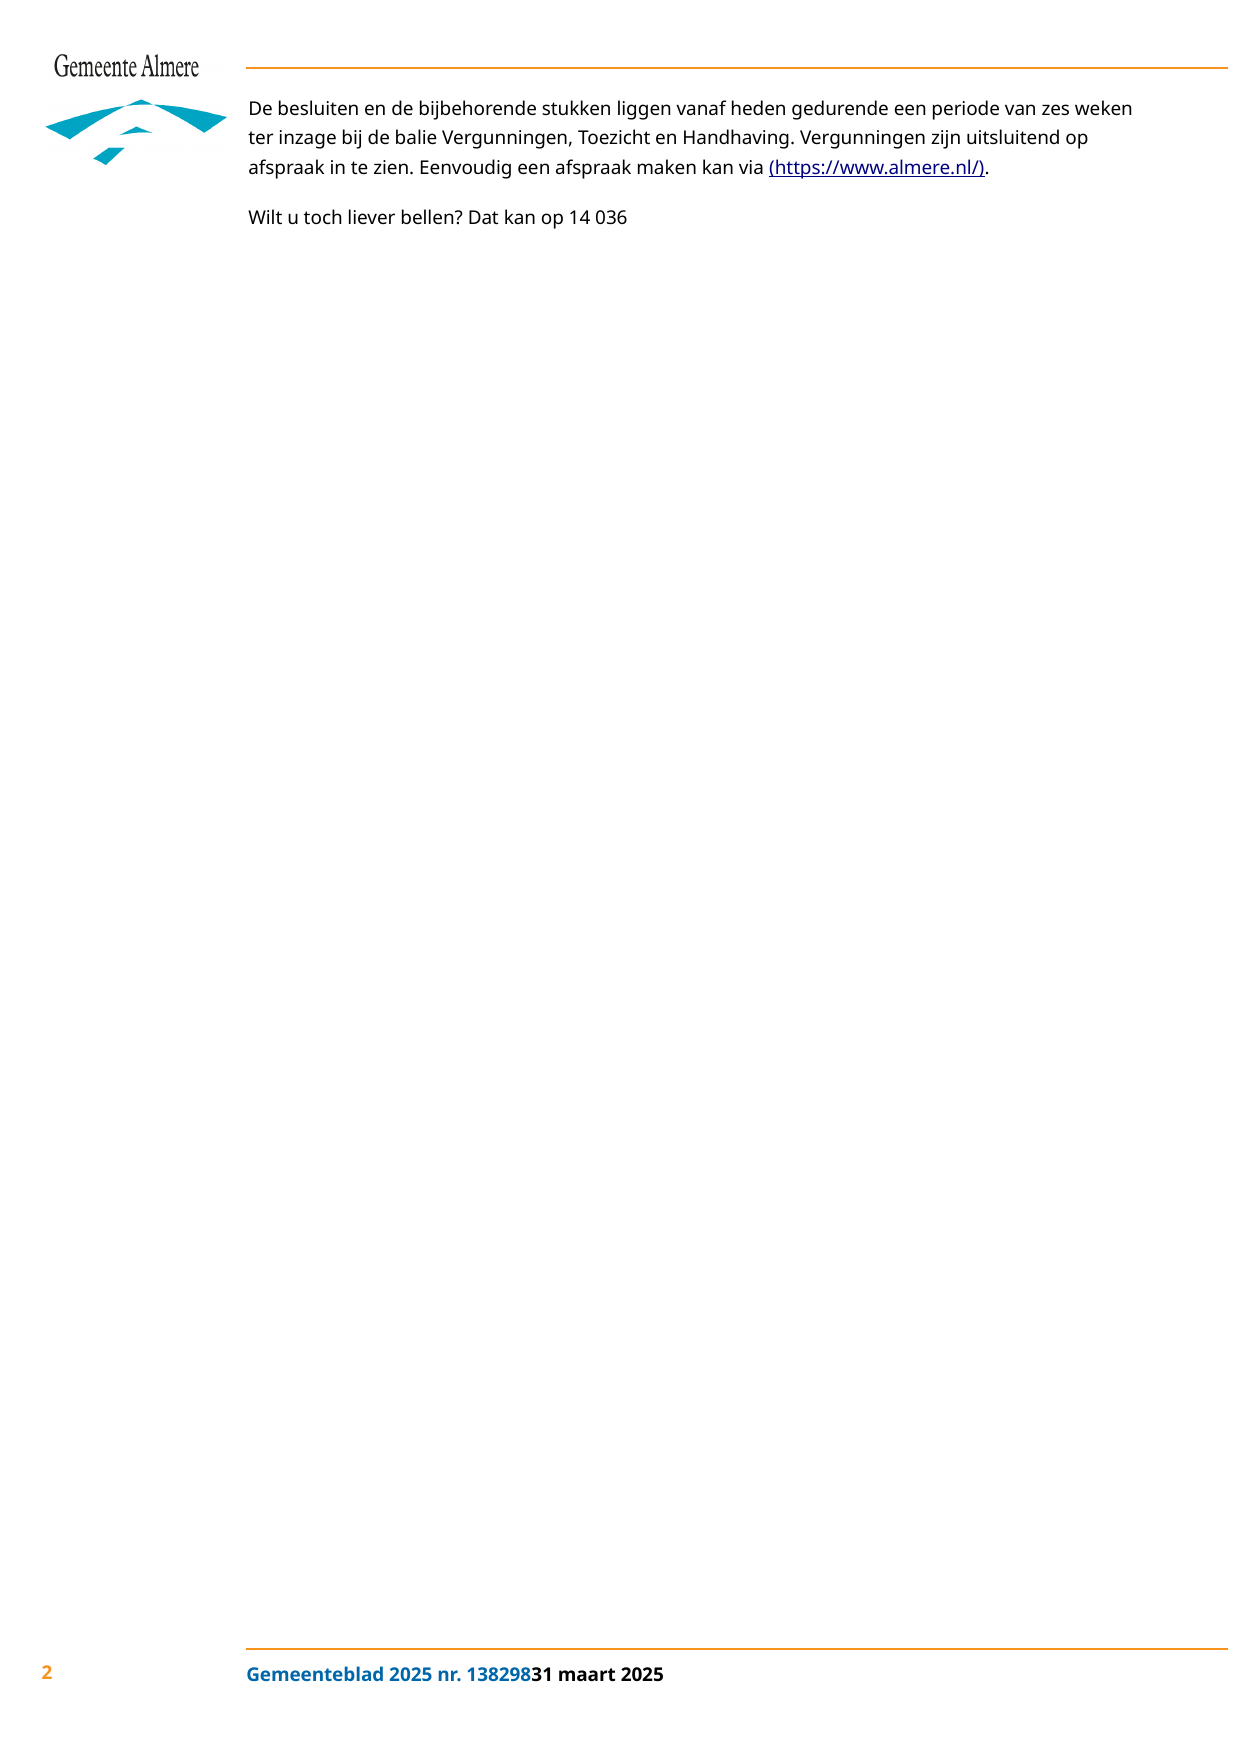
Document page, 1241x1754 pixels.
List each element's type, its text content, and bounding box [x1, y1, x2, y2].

picture [41, 47, 231, 172]
text De besluiten en de bijbehorende stukken liggen vanaf heden gedurende een periode van zes weken ter inzage bij de balie Vergunningen, Toezicht en Handhaving. Vergunningen zijn uitsluitend op afspraak in te zien. Eenvoudig een afspraak maken kan via (https://www.almere.nl/). [248, 95, 1152, 180]
text Wilt u toch liever bellen? Dat kan op 14 036 [248, 204, 1152, 230]
